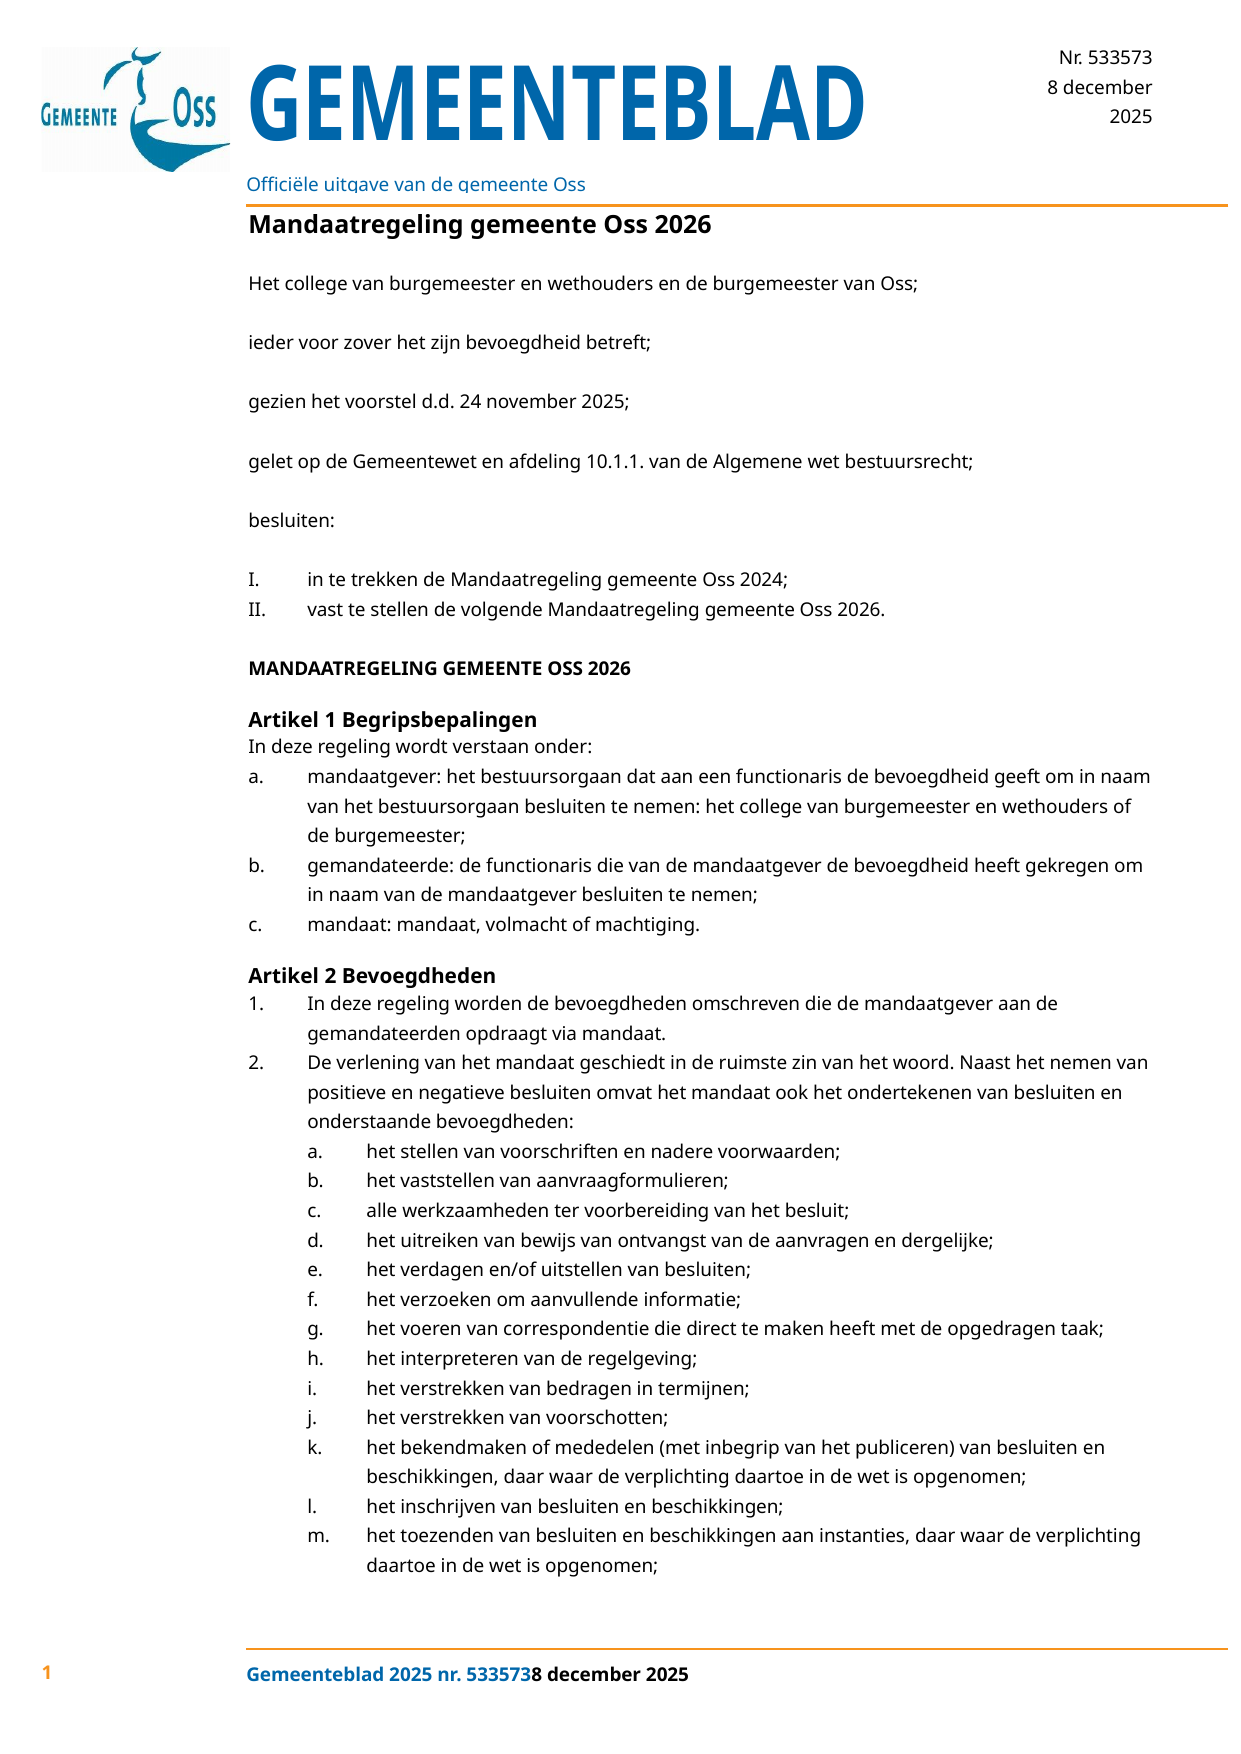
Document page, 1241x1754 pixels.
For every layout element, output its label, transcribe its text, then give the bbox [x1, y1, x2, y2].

list het voeren van correspondentie die direct te maken heeft met de opgedragen taak; [307, 1316, 1152, 1341]
list In deze regeling worden de bevoegdheden omschreven die de mandaatgever aan de gemandateerden opdraagt via mandaat. [248, 990, 1152, 1045]
text gezien het voorstel d.d. 24 november 2025; [248, 389, 1152, 414]
list het inschrijven van besluiten en beschikkingen; [307, 1493, 1152, 1519]
list gemandateerde: de functionaris die van de mandaatgever de bevoegdheid heeft gekregen om in naam van de mandaatgever besluiten te nemen; [248, 852, 1152, 907]
list het verdagen en/of uitstellen van besluiten; [307, 1256, 1152, 1282]
text ieder voor zover het zijn bevoegdheid betreft; [248, 329, 1152, 355]
list het bekendmaken of mededelen (met inbegrip van het publiceren) van besluiten en beschikkingen, daar waar de verplichting daartoe in de wet is opgenomen; [307, 1434, 1152, 1489]
list het stellen van voorschriften en nadere voorwaarden; [307, 1138, 1152, 1164]
text gelet op de Gemeentewet en afdeling 10.1.1. van de Algemene wet bestuursrecht; [248, 448, 1152, 473]
text besluiten: [248, 507, 1152, 533]
picture [41, 47, 231, 172]
text Mandaatregeling gemeente Oss 2026 [248, 207, 1152, 241]
list het verstrekken van voorschotten; [307, 1404, 1152, 1430]
list in te trekken de Mandaatregeling gemeente Oss 2024; [248, 566, 1152, 592]
list mandaat: mandaat, volmacht of machtiging. [248, 911, 1152, 937]
list mandaatgever: het bestuursorgaan dat aan een functionaris de bevoegdheid geeft om in naam van het bestuursorgaan besluiten te nemen: het college van burgemeester en wethouders of de burgemeester; [248, 763, 1152, 848]
list het verstrekken van bedragen in termijnen; [307, 1375, 1152, 1400]
text In deze regeling wordt verstaan onder: [248, 734, 1152, 759]
text Het college van burgemeester en wethouders en de burgemeester van Oss; [248, 270, 1152, 296]
text MANDAATREGELING GEMEENTE OSS 2026 [248, 655, 1152, 681]
list het verzoeken om aanvullende informatie; [307, 1286, 1152, 1312]
list het uitreiken van bewijs van ontvangst van de aanvragen en dergelijke; [307, 1227, 1152, 1252]
list het vaststellen van aanvraagformulieren; [307, 1168, 1152, 1193]
text Artikel 2 Bevoegdheden [248, 962, 1152, 990]
list het toezenden van besluiten en beschikkingen aan instanties, daar waar de verplichting daartoe in de wet is opgenomen; [307, 1523, 1152, 1578]
list De verlening van het mandaat geschiedt in de ruimste zin van het woord. Naast het nemen van positieve en negatieve besluiten omvat het mandaat ook het ondertekenen van besluiten en onderstaande bevoegdheden: [248, 1049, 1152, 1134]
list het interpreteren van de regelgeving; [307, 1345, 1152, 1371]
list alle werkzaamheden ter voorbereiding van het besluit; [307, 1197, 1152, 1223]
text Artikel 1 Begripsbepalingen [248, 705, 1152, 734]
list vast te stellen de volgende Mandaatregeling gemeente Oss 2026. [248, 596, 1152, 621]
